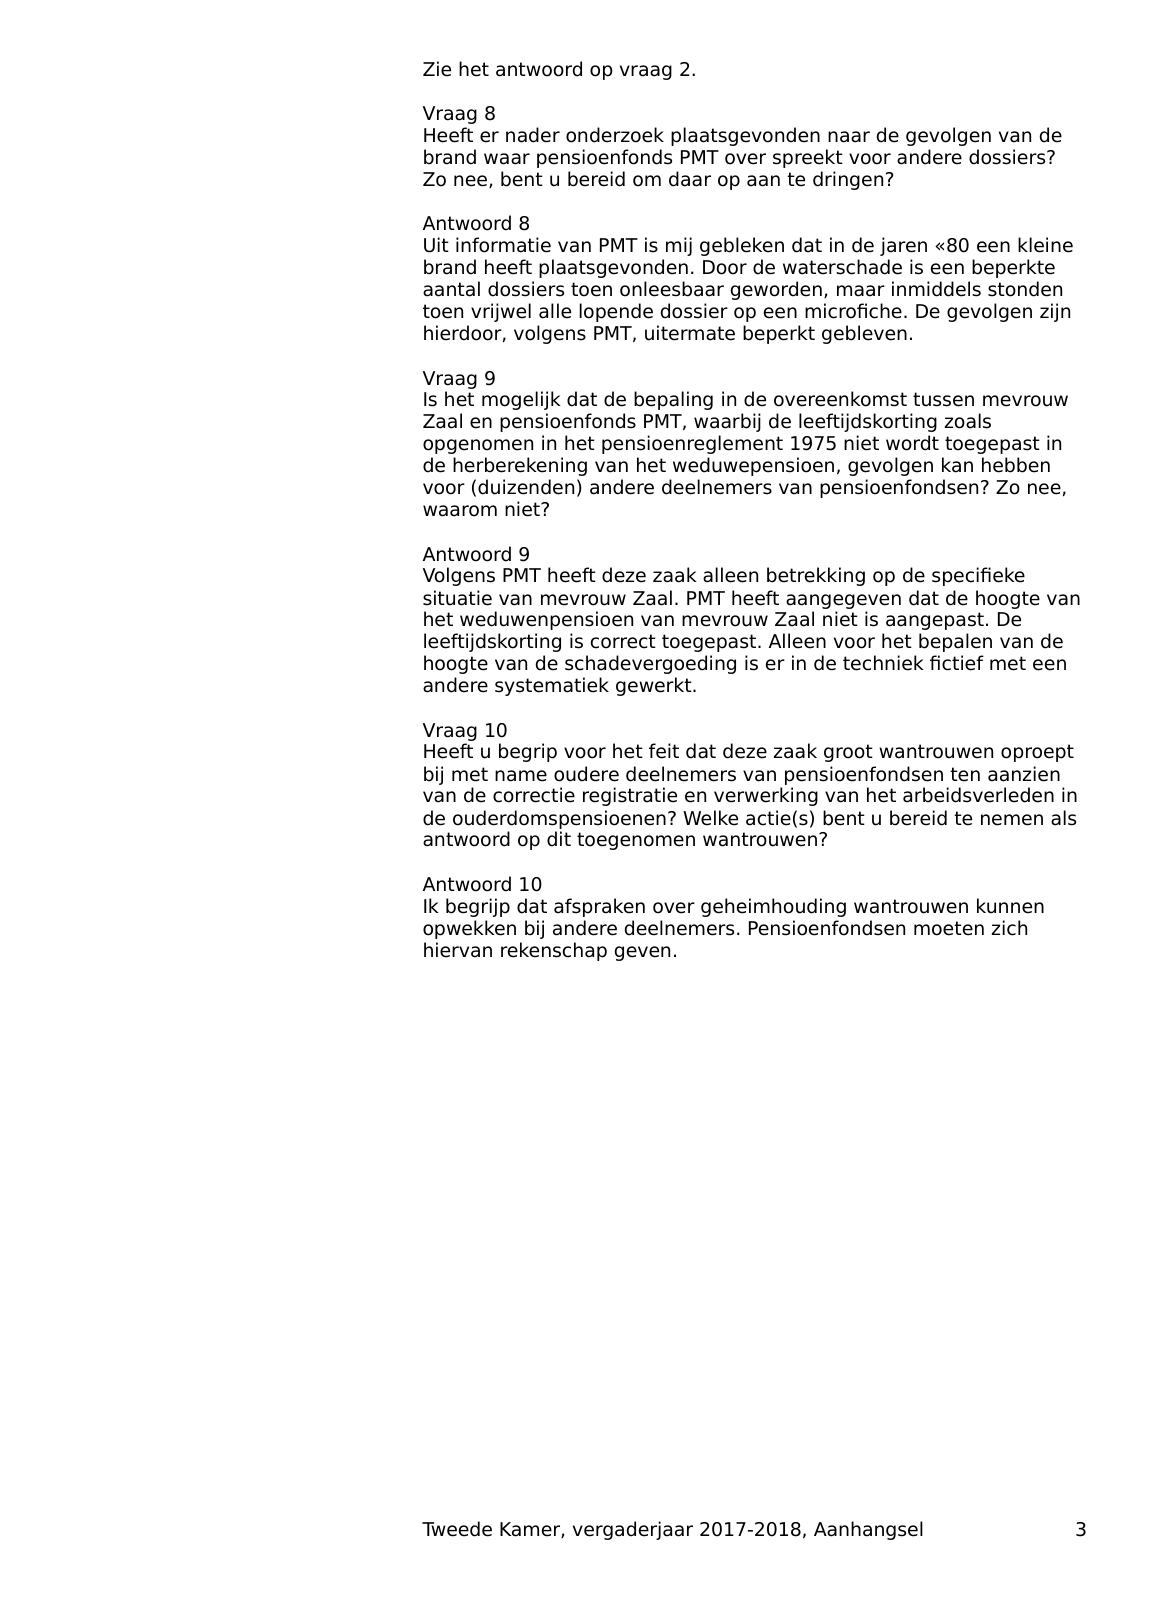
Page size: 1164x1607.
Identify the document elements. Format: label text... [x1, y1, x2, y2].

text Vraag 10 [422, 719, 1087, 741]
text Heeft er nader onderzoek plaatsgevonden naar de gevolgen van de brand waar pensioenfonds PMT over spreekt voor andere dossiers? Zo nee, bent u bereid om daar op aan te dringen? [422, 125, 1087, 191]
text Volgens PMT heeft deze zaak alleen betrekking op de specifieke situatie van mevrouw Zaal. PMT heeft aangegeven dat de hoogte van het weduwenpensioen van mevrouw Zaal niet is aangepast. De leeftijdskorting is correct toegepast. Alleen voor het bepalen van de hoogte van de schadevergoeding is er in de techniek fictief met een andere systematiek gewerkt. [422, 565, 1087, 697]
text Vraag 9 [422, 367, 1087, 389]
text Uit informatie van PMT is mij gebleken dat in de jaren «80 een kleine brand heeft plaatsgevonden. Door de waterschade is een beperkte aantal dossiers toen onleesbaar geworden, maar inmiddels stonden toen vrijwel alle lopende dossier op een microfiche. De gevolgen zijn hierdoor, volgens PMT, uitermate beperkt gebleven. [422, 235, 1087, 345]
text Zie het antwoord op vraag 2. [422, 59, 1087, 81]
text Heeft u begrip voor het feit dat deze zaak groot wantrouwen oproept bij met name oudere deelnemers van pensioenfondsen ten aanzien van de correctie registratie en verwerking van het arbeidsverleden in de ouderdomspensioenen? Welke actie(s) bent u bereid te nemen als antwoord op dit toegenomen wantrouwen? [422, 741, 1087, 851]
text Is het mogelijk dat de bepaling in de overeenkomst tussen mevrouw Zaal en pensioenfonds PMT, waarbij de leeftijdskorting zoals opgenomen in het pensioenreglement 1975 niet wordt toegepast in de herberekening van het weduwepensioen, gevolgen kan hebben voor (duizenden) andere deelnemers van pensioenfondsen? Zo nee, waarom niet? [422, 389, 1087, 521]
text Antwoord 8 [422, 213, 1087, 235]
text Antwoord 10 [422, 873, 1087, 896]
text Antwoord 9 [422, 543, 1087, 565]
text Vraag 8 [422, 103, 1087, 125]
text Ik begrijp dat afspraken over geheimhouding wantrouwen kunnen opwekken bij andere deelnemers. Pensioenfondsen moeten zich hiervan rekenschap geven. [422, 896, 1087, 961]
